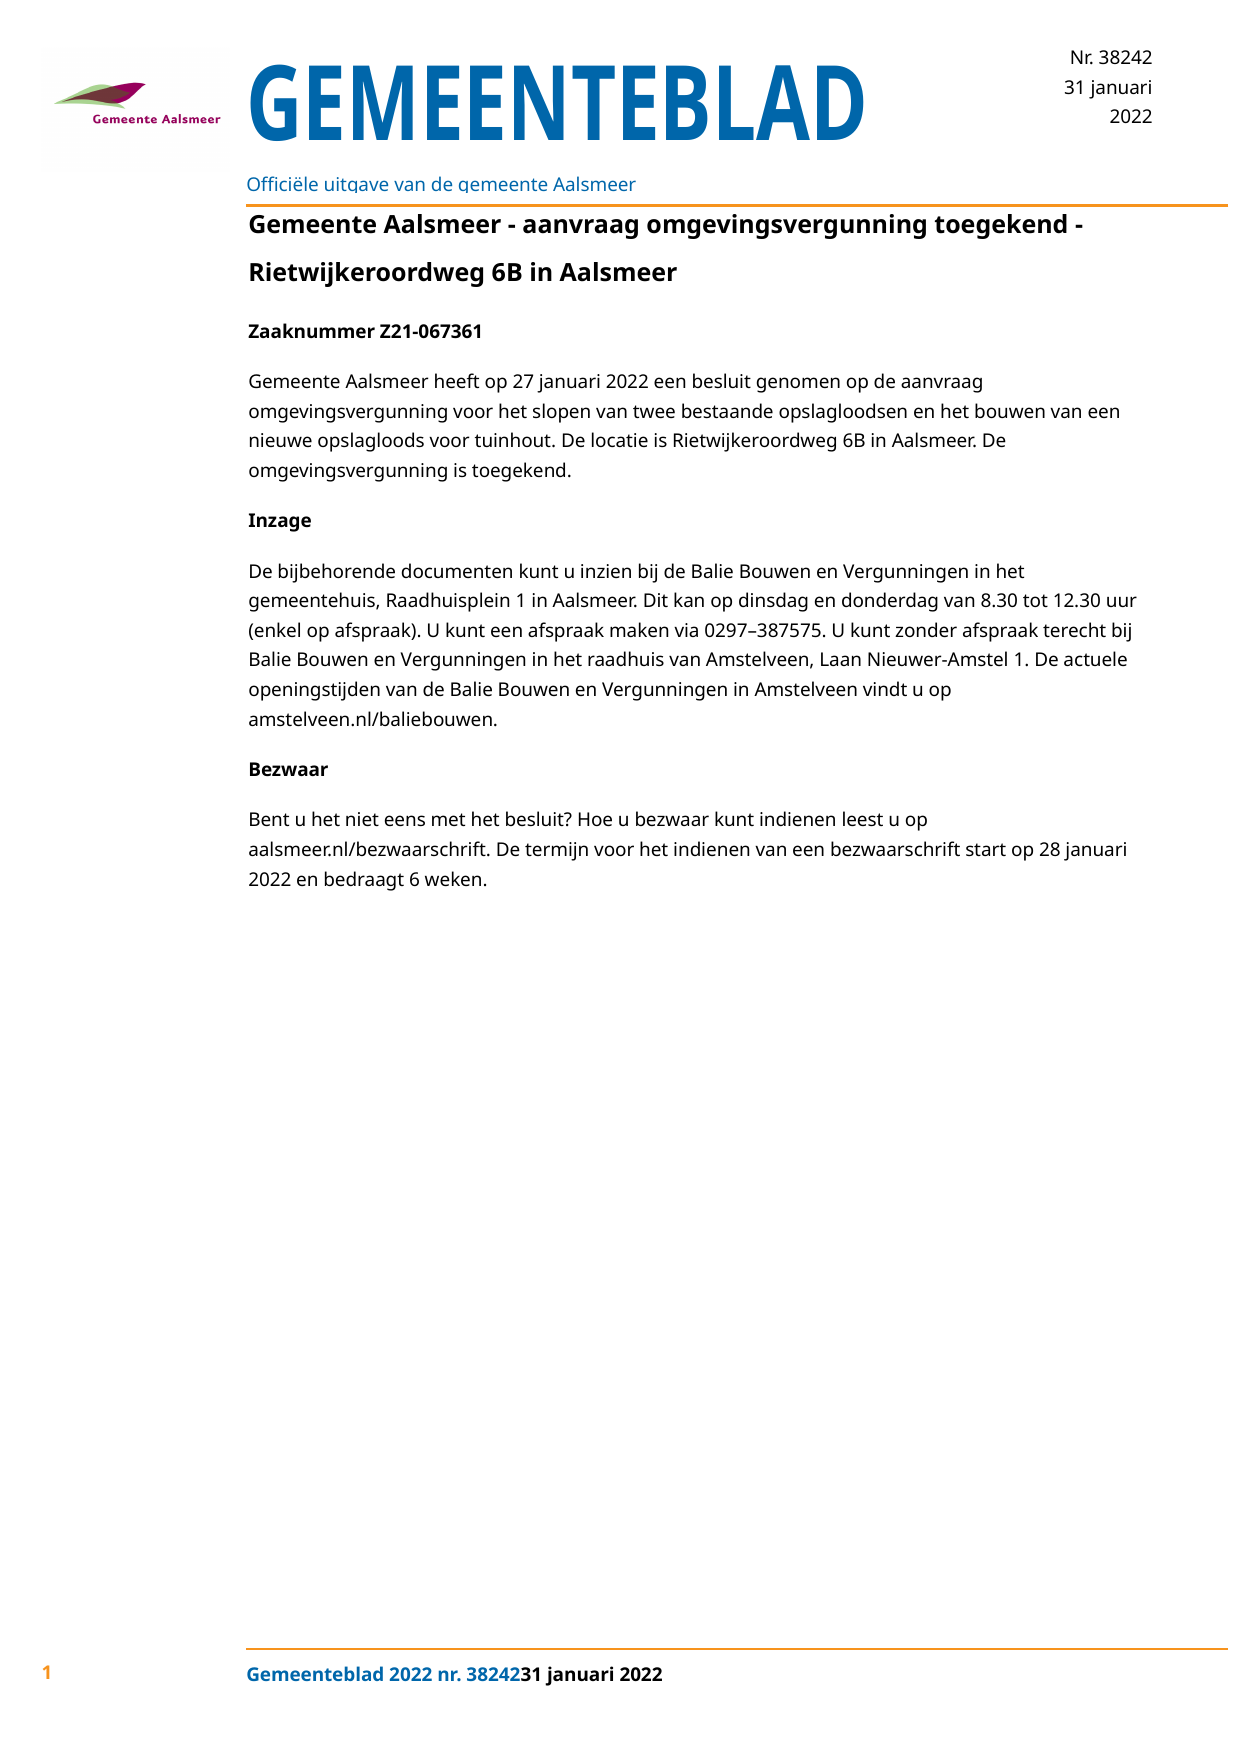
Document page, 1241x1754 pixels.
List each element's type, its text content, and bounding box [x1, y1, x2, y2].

text Gemeente Aalsmeer - aanvraag omgevingsvergunning toegekend - Rietwijkeroordweg 6B in Aalsmeer [248, 207, 1152, 288]
text Bezwaar [248, 756, 1152, 782]
text Bent u het niet eens met het besluit? Hoe u bezwaar kunt indienen leest u op aalsmeer.nl/bezwaarschrift. De termijn voor het indienen van een bezwaarschrift start op 28 januari 2022 en bedraagt 6 weken. [248, 807, 1152, 892]
text Zaaknummer Z21-067361 [248, 318, 1152, 344]
picture [41, 47, 231, 172]
text Gemeente Aalsmeer heeft op 27 januari 2022 een besluit genomen op de aanvraag omgevingsvergunning voor het slopen van twee bestaande opslagloodsen en het bouwen van een nieuwe opslagloods voor tuinhout. De locatie is Rietwijkeroordweg 6B in Aalsmeer. De omgevingsvergunning is toegekend. [248, 368, 1152, 483]
text De bijbehorende documenten kunt u inzien bij de Balie Bouwen en Vergunningen in het gemeentehuis, Raadhuisplein 1 in Aalsmeer. Dit kan op dinsdag en donderdag van 8.30 tot 12.30 uur (enkel op afspraak). U kunt een afspraak maken via 0297–387575. U kunt zonder afspraak terecht bij Balie Bouwen en Vergunningen in het raadhuis van Amstelveen, Laan Nieuwer-Amstel 1. De actuele openingstijden van de Balie Bouwen en Vergunningen in Amstelveen vindt u op amstelveen.nl/baliebouwen. [248, 558, 1152, 732]
text Inzage [248, 507, 1152, 533]
